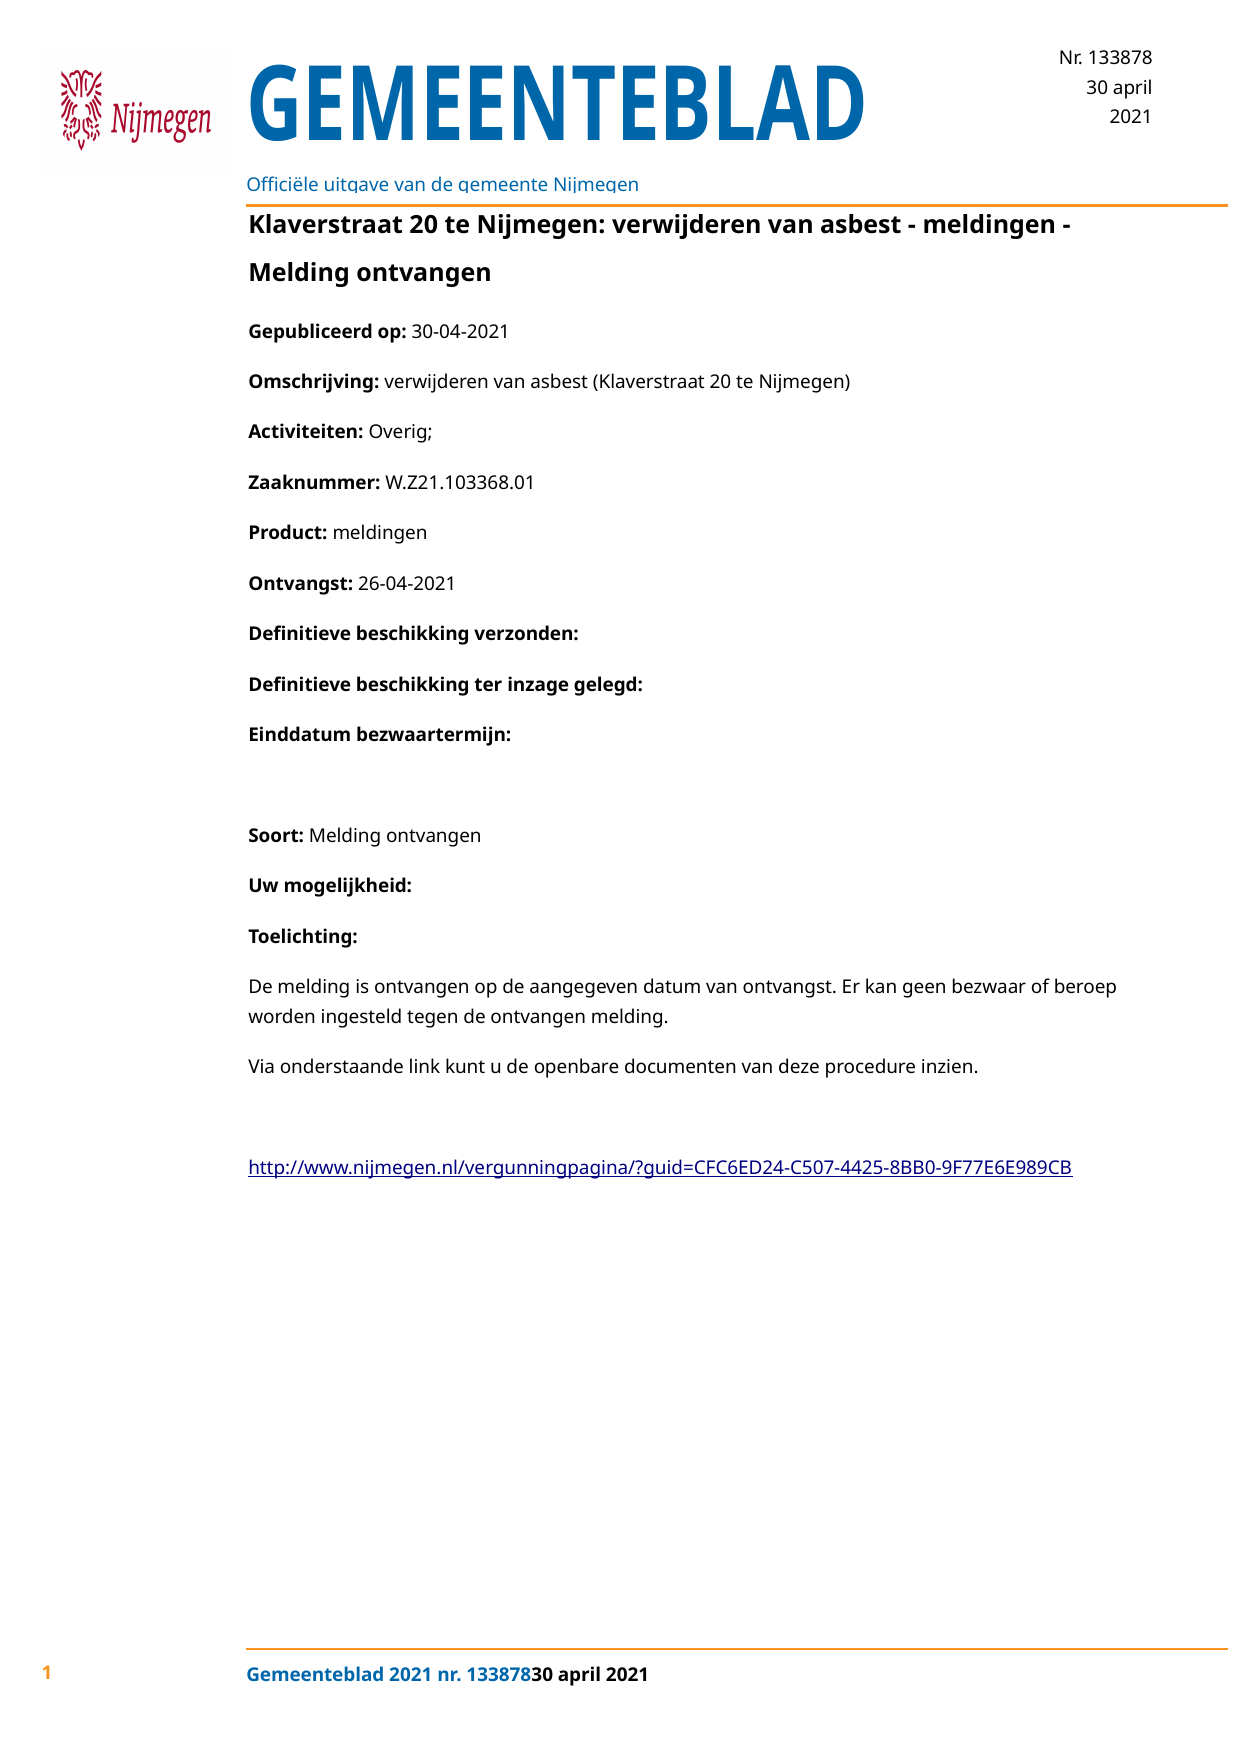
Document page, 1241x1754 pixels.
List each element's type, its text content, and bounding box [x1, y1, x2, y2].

text http://www.nijmegen.nl/vergunningpagina/?guid=CFC6ED24-C507-4425-8BB0-9F77E6E989CB [248, 1154, 1152, 1180]
text Soort: Melding ontvangen [248, 822, 1152, 848]
text Omschrijving: verwijderen van asbest (Klaverstraat 20 te Nijmegen) [248, 368, 1152, 394]
text Definitieve beschikking verzonden: [248, 620, 1152, 646]
text Einddatum bezwaartermijn: [248, 721, 1152, 747]
text Toelichting: [248, 923, 1152, 949]
text Via onderstaande link kunt u de openbare documenten van deze procedure inzien. [248, 1053, 1152, 1079]
text Zaaknummer: W.Z21.103368.01 [248, 469, 1152, 495]
text Activiteiten: Overig; [248, 419, 1152, 444]
text De melding is ontvangen op de aangegeven datum van ontvangst. Er kan geen bezwaar of beroep worden ingesteld tegen de ontvangen melding. [248, 973, 1152, 1029]
text Gepubliceerd op: 30-04-2021 [248, 318, 1152, 344]
picture [41, 47, 231, 172]
text Uw mogelijkheid: [248, 872, 1152, 898]
text Klaverstraat 20 te Nijmegen: verwijderen van asbest - meldingen - Melding ontvangen [248, 207, 1152, 288]
text Ontvangst: 26-04-2021 [248, 570, 1152, 596]
text Definitieve beschikking ter inzage gelegd: [248, 671, 1152, 697]
text Product: meldingen [248, 519, 1152, 545]
